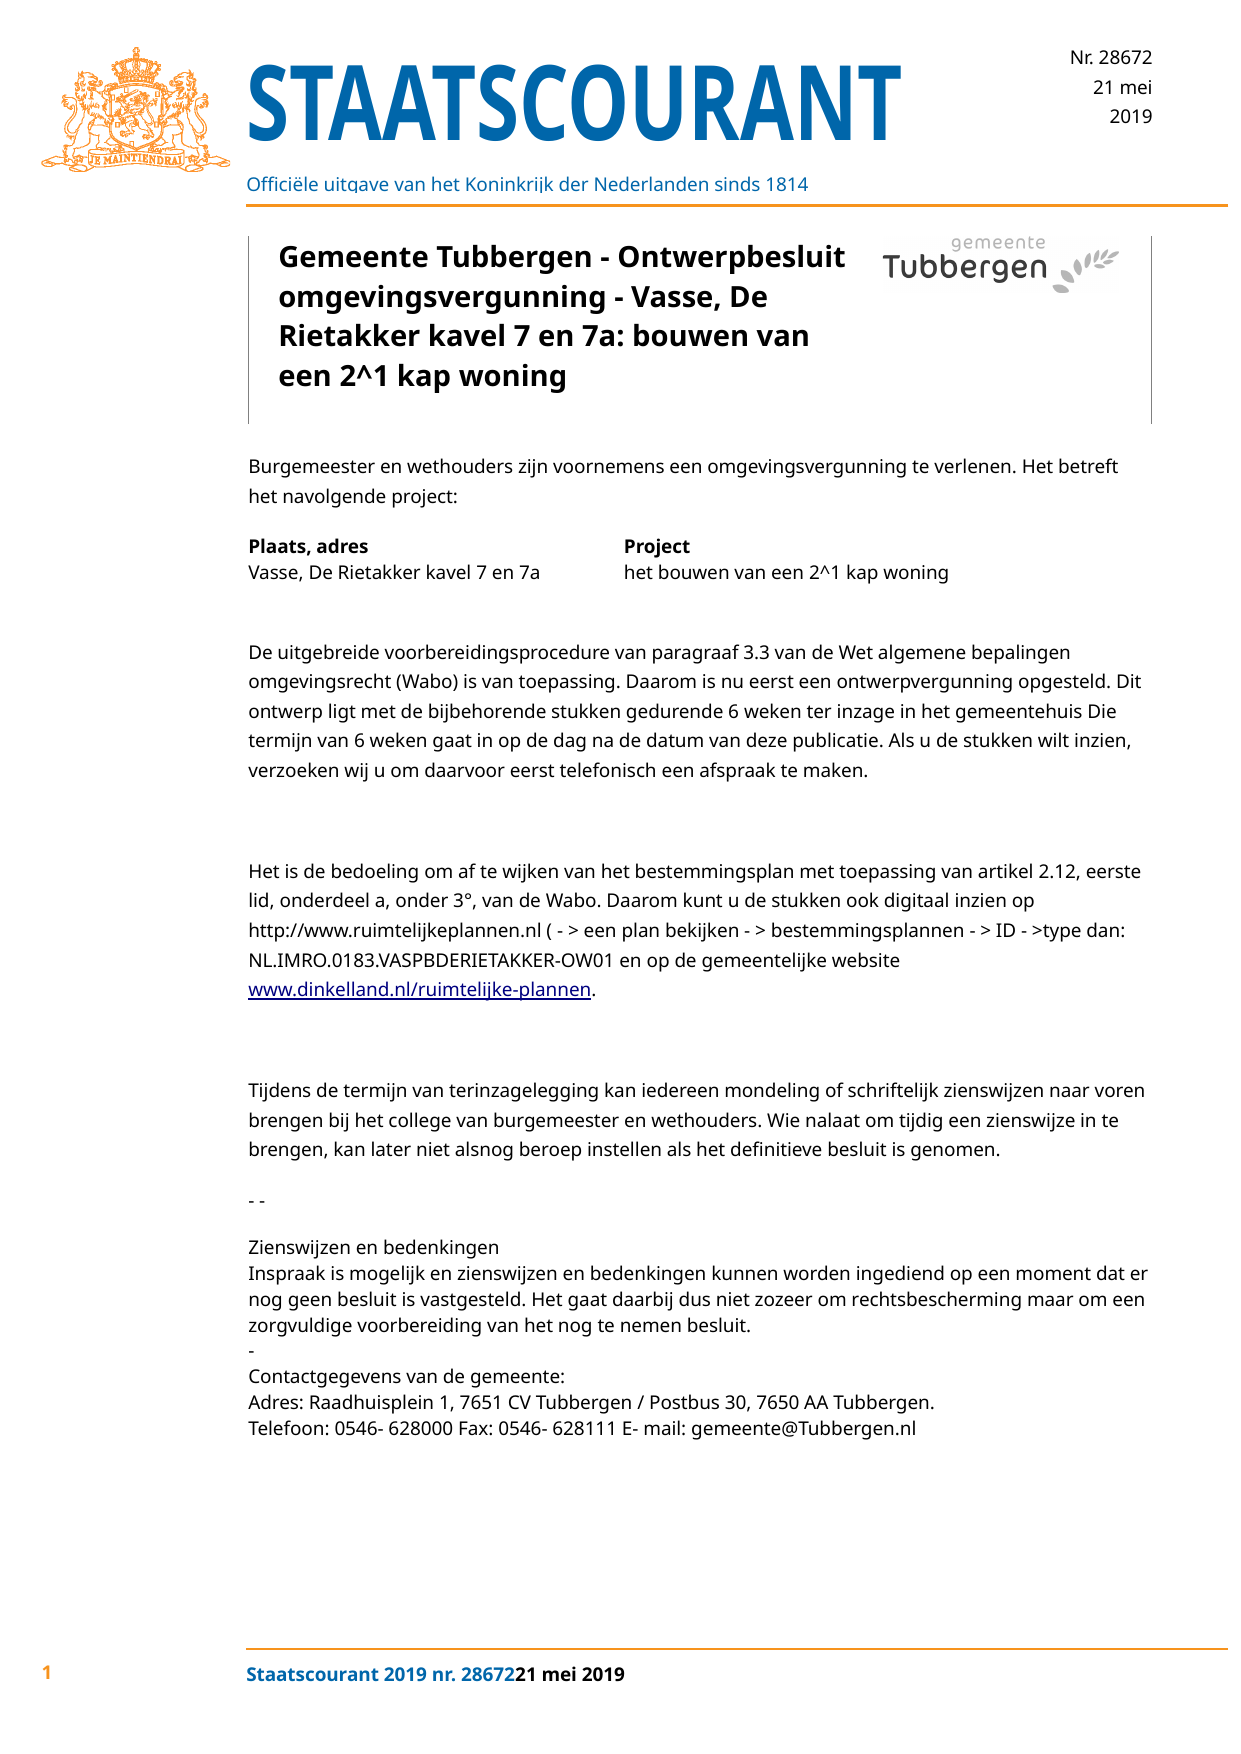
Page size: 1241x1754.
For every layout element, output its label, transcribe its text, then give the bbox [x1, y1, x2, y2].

text Burgemeester en wethouders zijn voornemens een omgevingsvergunning te verlenen. Het betreft het navolgende project: [248, 454, 1152, 509]
picture [41, 47, 231, 172]
text Telefoon: 0546- 628000 Fax: 0546- 628111 E- mail: gemeente@Tubbergen.nl [248, 1415, 1152, 1440]
text Inspraak is mogelijk en zienswijzen en bedenkingen kunnen worden ingediend op een moment dat er nog geen besluit is vastgesteld. Het gaat daarbij dus niet zozeer om rechtsbescherming maar om een zorgvuldige voorbereiding van het nog te nemen besluit. [248, 1260, 1152, 1337]
table_cell Vasse, De Rietakker kavel 7 en 7a [248, 560, 624, 585]
text Het is de bedoeling om af te wijken van het bestemmingsplan met toepassing van artikel 2.12, eerste lid, onderdeel a, onder 3°, van de Wabo. Daarom kunt u de stukken ook digitaal inzien op http://www.ruimtelijkeplannen.nl ( - > een plan bekijken - > bestemmingsplannen - > ID - >type dan: NL.IMRO.0183.VASPBDERIETAKKER-OW01 en op de gemeentelijke website www.dinkelland.nl/ruimtelijke-plannen. [248, 858, 1152, 1002]
text - - [248, 1187, 1152, 1212]
text Contactgegevens van de gemeente: [248, 1363, 1152, 1389]
text Adres: Raadhuisplein 1, 7651 CV Tubbergen / Postbus 30, 7650 AA Tubbergen. [248, 1389, 1152, 1415]
table_cell het bouwen van een 2^1 kap woning [624, 560, 1152, 585]
text De uitgebreide voorbereidingsprocedure van paragraaf 3.3 van de Wet algemene bepalingen omgevingsrecht (Wabo) is van toepassing. Daarom is nu eerst een ontwerpvergunning opgesteld. Dit ontwerp ligt met de bijbehorende stukken gedurende 6 weken ter inzage in het gemeentehuis Die termijn van 6 weken gaat in op de dag na de datum van deze publicatie. Als u de stukken wilt inzien, verzoeken wij u om daarvoor eerst telefonisch een afspraak te maken. [248, 639, 1152, 783]
text - [248, 1337, 1152, 1363]
table_header Project [624, 534, 1152, 559]
table_header Plaats, adres [248, 534, 624, 559]
text Tijdens de termijn van terinzagelegging kan iedereen mondeling of schriftelijk zienswijzen naar voren brengen bij het college van burgemeester en wethouders. Wie nalaat om tijdig een zienswijze in te brengen, kan later niet alsnog beroep instellen als het definitieve besluit is genomen. [248, 1077, 1152, 1162]
table_header Gemeente Tubbergen - Ontwerpbesluit omgevingsvergunning - Vasse, De Rietakker kavel 7 en 7a: bouwen van een 2^1 kap woning [249, 236, 850, 424]
table_header [850, 236, 1151, 424]
text Zienswijzen en bedenkingen [248, 1234, 1152, 1260]
picture [882, 236, 1119, 293]
